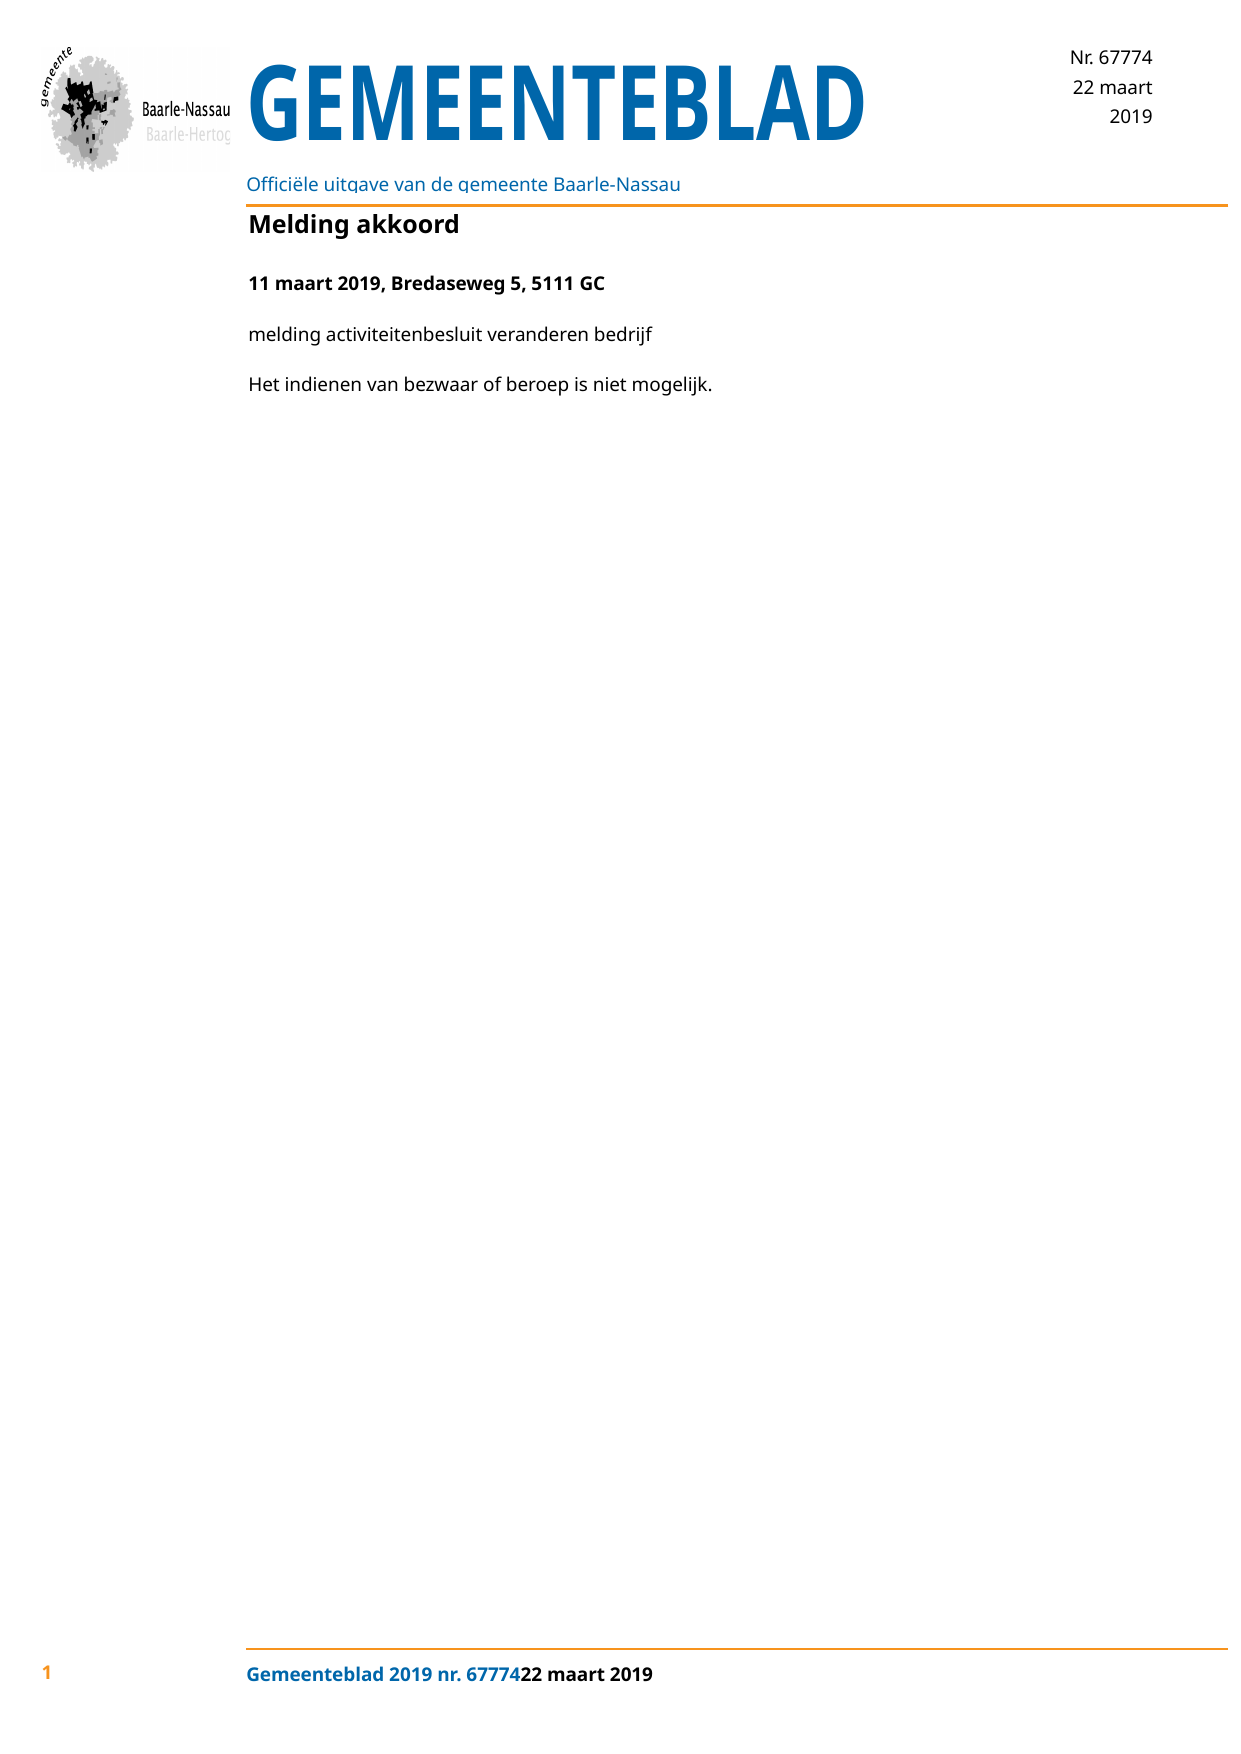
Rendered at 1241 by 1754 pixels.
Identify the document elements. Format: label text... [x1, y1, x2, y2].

text Melding akkoord [248, 207, 1152, 241]
text Het indienen van bezwaar of beroep is niet mogelijk. [248, 371, 1152, 397]
text 11 maart 2019, Bredaseweg 5, 5111 GC [248, 270, 1152, 296]
text melding activiteitenbesluit veranderen bedrijf [248, 321, 1152, 346]
picture [41, 47, 231, 172]
